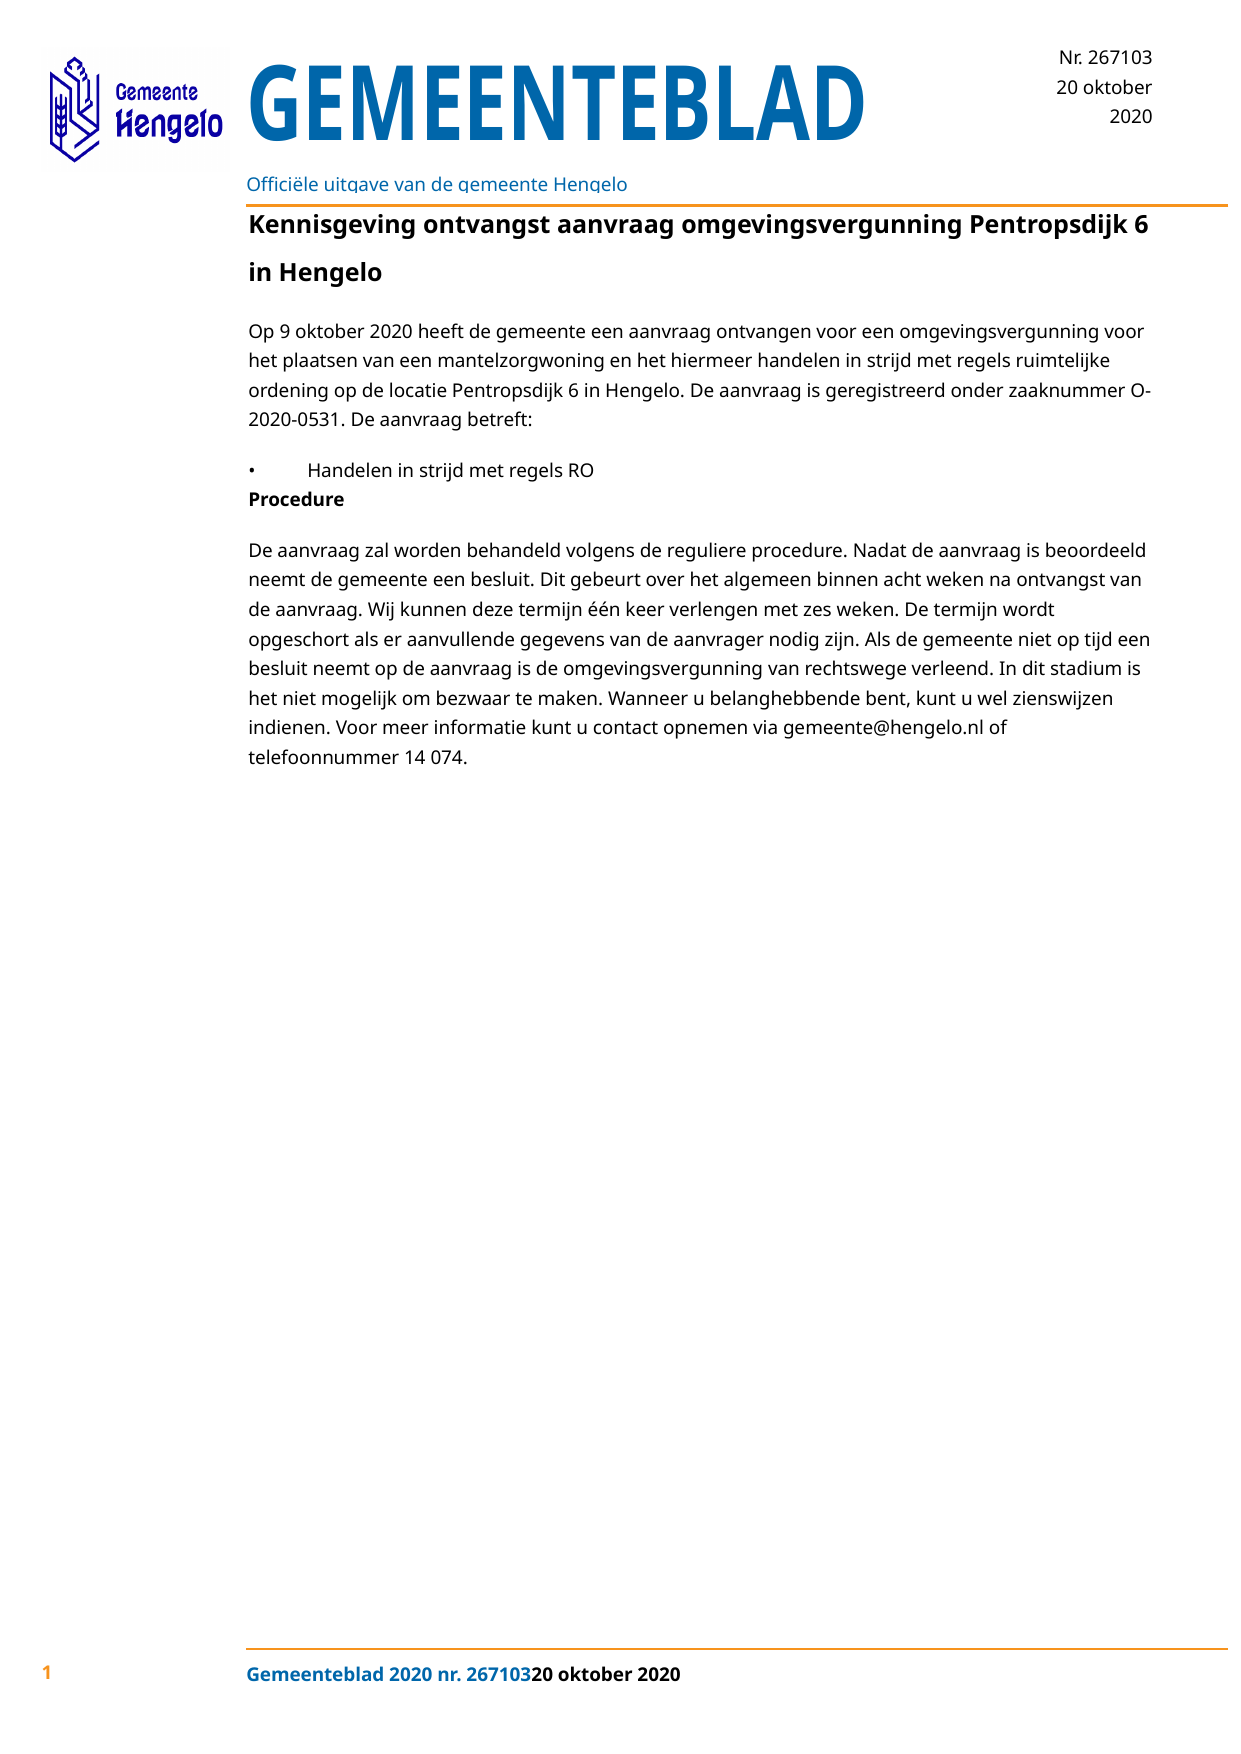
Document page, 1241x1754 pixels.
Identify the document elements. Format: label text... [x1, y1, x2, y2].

text Kennisgeving ontvangst aanvraag omgevingsvergunning Pentropsdijk 6 in Hengelo [248, 207, 1152, 288]
picture [41, 47, 231, 172]
text Op 9 oktober 2020 heeft de gemeente een aanvraag ontvangen voor een omgevingsvergunning voor het plaatsen van een mantelzorgwoning en het hiermeer handelen in strijd met regels ruimtelijke ordening op de locatie Pentropsdijk 6 in Hengelo. De aanvraag is geregistreerd onder zaaknummer O-2020-0531. De aanvraag betreft: [248, 318, 1152, 432]
text De aanvraag zal worden behandeld volgens de reguliere procedure. Nadat de aanvraag is beoordeeld neemt de gemeente een besluit. Dit gebeurt over het algemeen binnen acht weken na ontvangst van de aanvraag. Wij kunnen deze termijn één keer verlengen met zes weken. De termijn wordt opgeschort als er aanvullende gegevens van de aanvrager nodig zijn. Als de gemeente niet op tijd een besluit neemt op de aanvraag is de omgevingsvergunning van rechtswege verleend. In dit stadium is het niet mogelijk om bezwaar te maken. Wanneer u belanghebbende bent, kunt u wel zienswijzen indienen. Voor meer informatie kunt u contact opnemen via gemeente@hengelo.nl of telefoonnummer 14 074. [248, 537, 1152, 770]
list Handelen in strijd met regels RO [248, 457, 1152, 483]
text Procedure [248, 487, 1152, 512]
